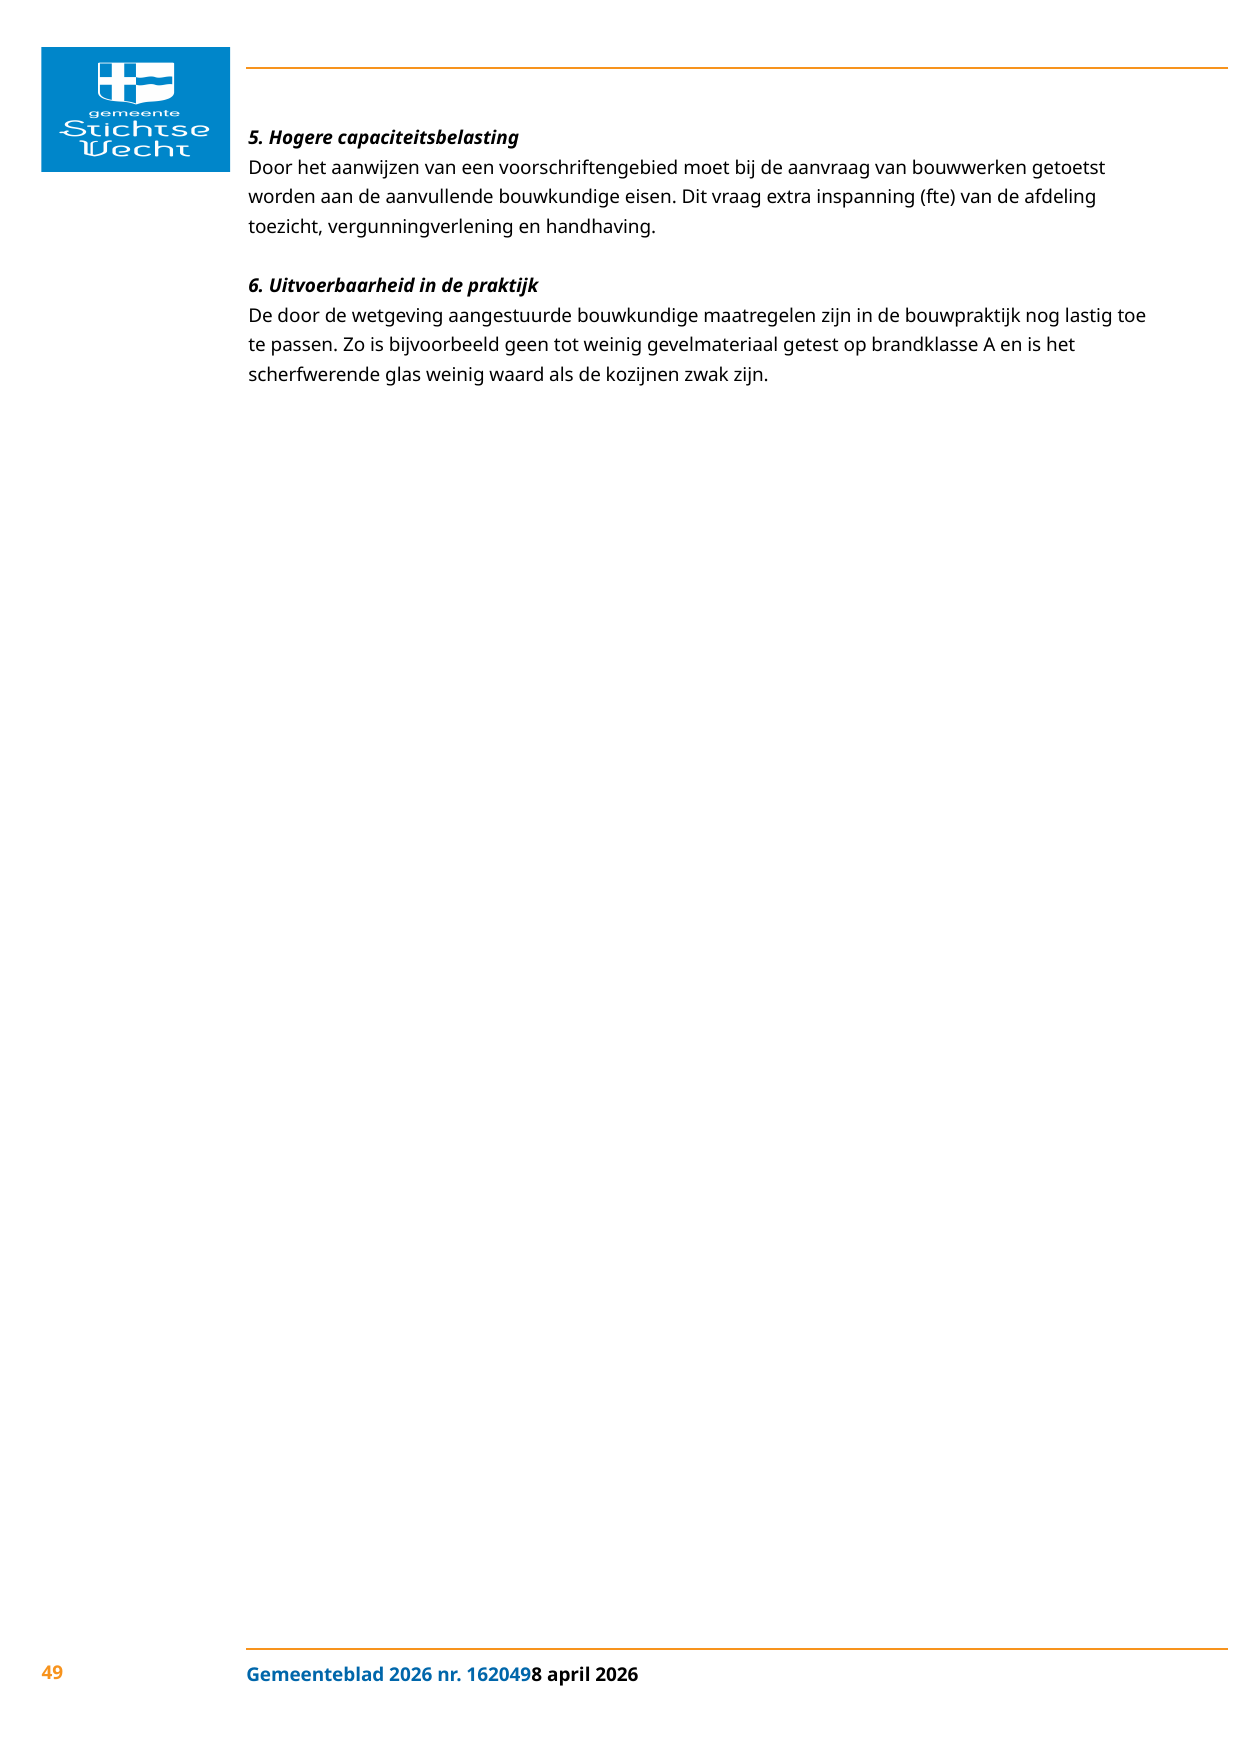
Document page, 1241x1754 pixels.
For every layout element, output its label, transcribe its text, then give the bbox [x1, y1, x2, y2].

picture [99, 63, 135, 101]
text De door de wetgeving aangestuurde bouwkundige maatregelen zijn in de bouwpraktijk nog lastig toe te passen. Zo is bijvoorbeeld geen tot weinig gevelmateriaal getest op brandklasse A en is het scherfwerende glas weinig waard als de kozijnen zwak zijn. [248, 302, 1152, 387]
text 5. Hogere capaciteitsbelasting [248, 124, 1152, 150]
text 6. Uitvoerbaarheid in de praktijk [248, 272, 1152, 298]
picture [137, 63, 174, 103]
text Door het aanwijzen van een voorschriftengebied moet bij de aanvraag van bouwwerken getoetst worden aan de aanvullende bouwkundige eisen. Dit vraag extra inspanning (fte) van de afdeling toezicht, vergunningverlening en handhaving. [248, 154, 1152, 239]
